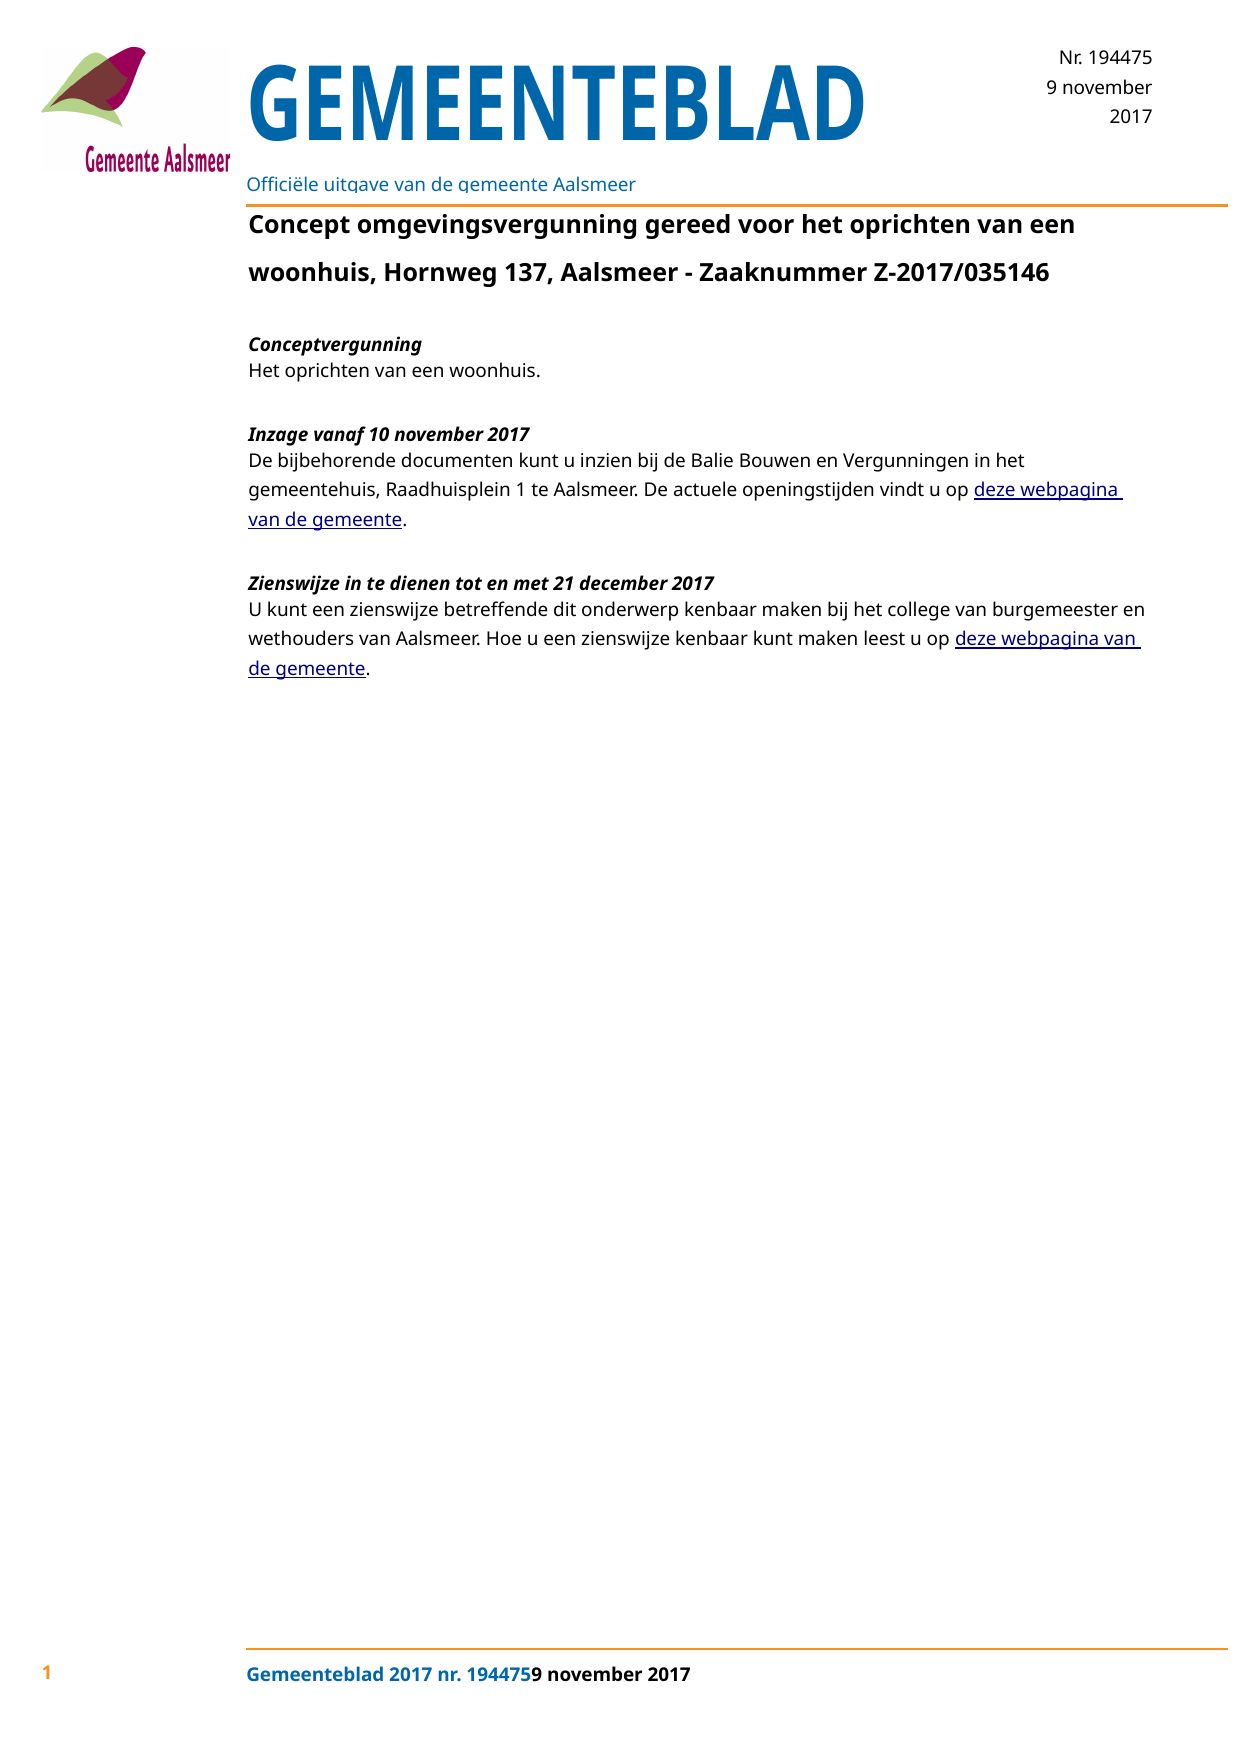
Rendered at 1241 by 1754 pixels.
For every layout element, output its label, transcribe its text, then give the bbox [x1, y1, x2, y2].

text De bijbehorende documenten kunt u inzien bij de Balie Bouwen en Vergunningen in het gemeentehuis, Raadhuisplein 1 te Aalsmeer. De actuele openingstijden vindt u op deze webpagina van de gemeente. [248, 447, 1152, 532]
text Inzage vanaf 10 november 2017 [248, 421, 1152, 447]
text Het oprichten van een woonhuis. [248, 357, 1152, 383]
text Concept omgevingsvergunning gereed voor het oprichten van een woonhuis, Hornweg 137, Aalsmeer - Zaaknummer Z-2017/035146 [248, 207, 1152, 288]
text Zienswijze in te dienen tot en met 21 december 2017 [248, 570, 1152, 596]
text U kunt een zienswijze betreffende dit onderwerp kenbaar maken bij het college van burgemeester en wethouders van Aalsmeer. Hoe u een zienswijze kenbaar kunt maken leest u op deze webpagina van de gemeente. [248, 596, 1152, 681]
text Conceptvergunning [248, 331, 1152, 357]
picture [41, 47, 231, 172]
